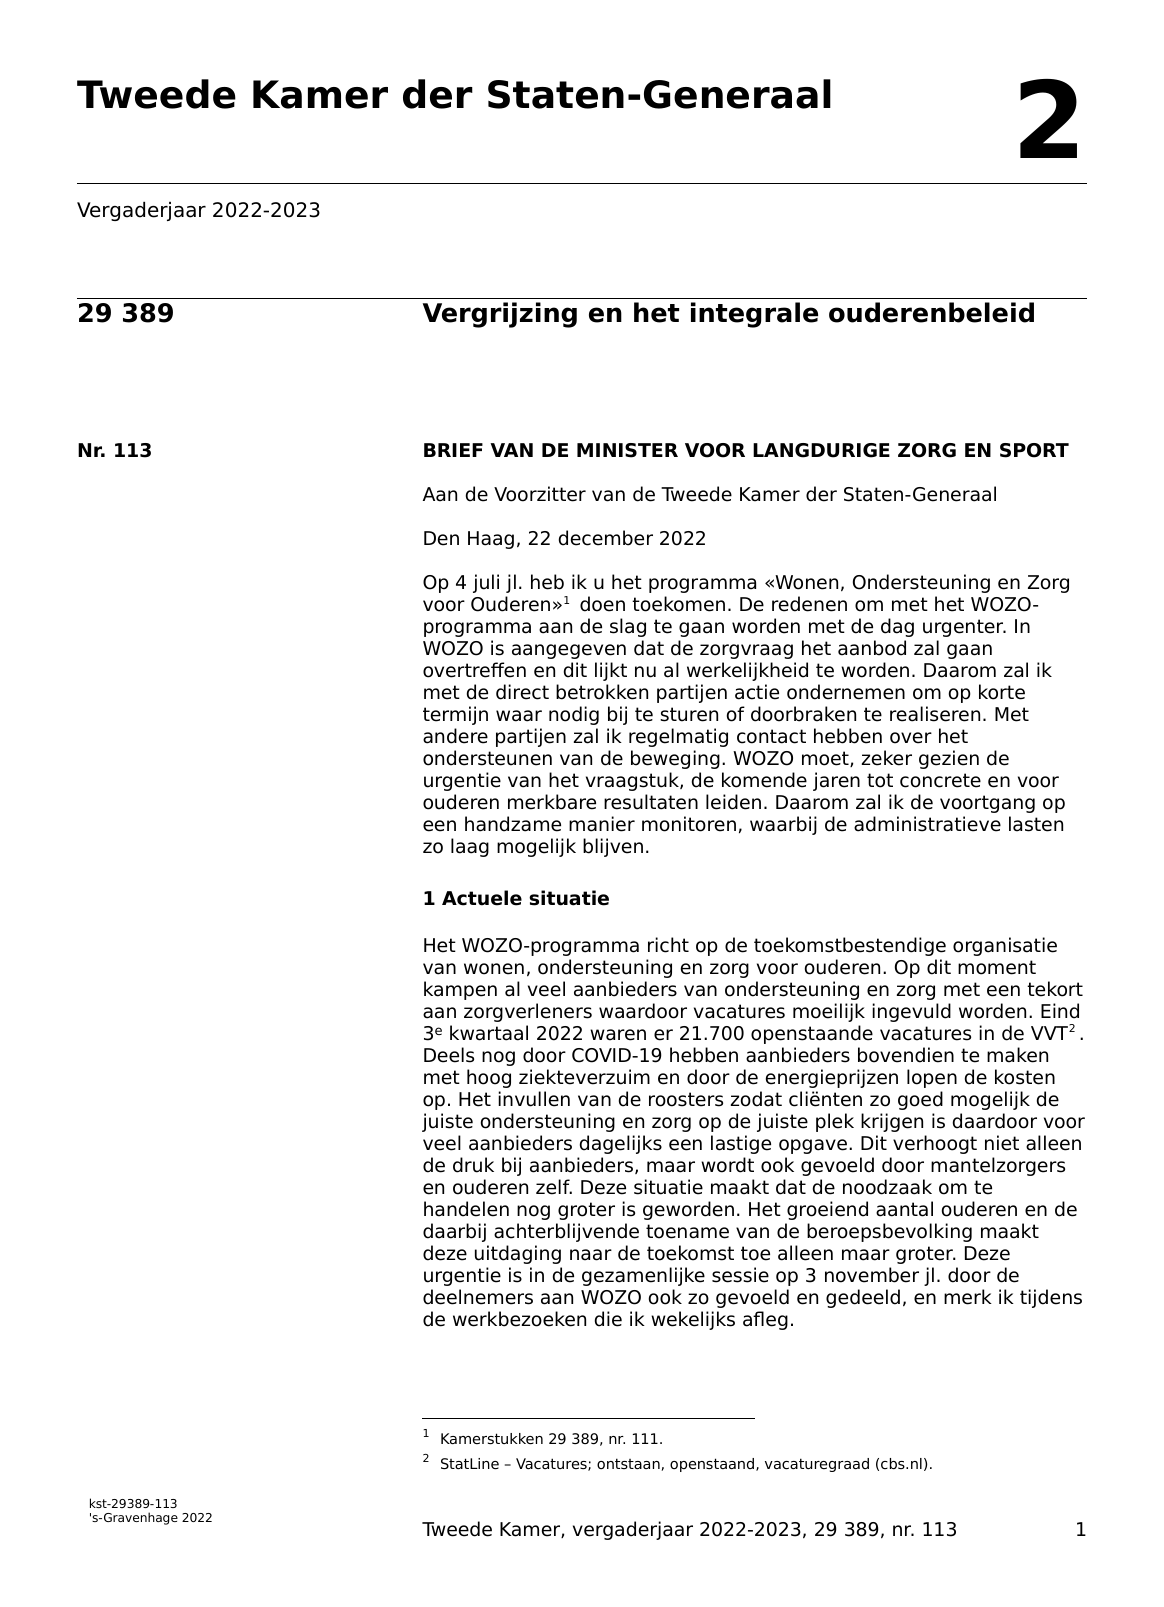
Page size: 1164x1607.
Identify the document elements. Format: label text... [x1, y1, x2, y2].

text Den Haag, 22 december 2022 [422, 528, 1087, 550]
text Op 4 juli jl. heb ik u het programma «Wonen, Ondersteuning en Zorg voor Ouderen» doen toekomen. De redenen om met het WOZO-programma aan de slag te gaan worden met de dag urgenter. In WOZO is aangegeven dat de zorgvraag het aanbod zal gaan overtreffen en dit lijkt nu al werkelijkheid te worden. Daarom zal ik met de direct betrokken partijen actie ondernemen om op korte termijn waar nodig bij te sturen of doorbraken te realiseren. Met andere partijen zal ik regelmatig contact hebben over het ondersteunen van de beweging. WOZO moet, zeker gezien de urgentie van het vraagstuk, de komende jaren tot concrete en voor ouderen merkbare resultaten leiden. Daarom zal ik de voortgang op een handzame manier monitoren, waarbij de administratieve lasten zo laag mogelijk blijven. [422, 572, 1087, 858]
table_header 2 [886, 59, 1087, 183]
subtitle Nr. 113 BRIEF VAN DE MINISTER VOOR LANGDURIGE ZORG EN SPORT [77, 440, 1087, 462]
text Kamerstukken 29 389, nr. 111. [422, 1427, 1087, 1449]
text kst-29389-113 [88, 1497, 323, 1511]
subtitle 1 Actuele situatie [422, 888, 1087, 910]
table_header Tweede Kamer der Staten-Generaal [77, 59, 886, 183]
text Aan de Voorzitter van de Tweede Kamer der Staten-Generaal [422, 484, 1087, 506]
text 's-Gravenhage 2022 [88, 1511, 323, 1525]
text Het WOZO-programma richt op de toekomstbestendige organisatie van wonen, ondersteuning en zorg voor ouderen. Op dit moment kampen al veel aanbieders van ondersteuning en zorg met een tekort aan zorgverleners waardoor vacatures moeilijk ingevuld worden. Eind 3e kwartaal 2022 waren er 21.700 openstaande vacatures in de VVT. Deels nog door COVID-19 hebben aanbieders bovendien te maken met hoog ziekteverzuim en door de energieprijzen lopen de kosten op. Het invullen van de roosters zodat cliënten zo goed mogelijk de juiste ondersteuning en zorg op de juiste plek krijgen is daardoor voor veel aanbieders dagelijks een lastige opgave. Dit verhoogt niet alleen de druk bij aanbieders, maar wordt ook gevoeld door mantelzorgers en ouderen zelf. Deze situatie maakt dat de noodzaak om te handelen nog groter is geworden. Het groeiend aantal ouderen en de daarbij achterblijvende toename van de beroepsbevolking maakt deze uitdaging naar de toekomst toe alleen maar groter. Deze urgentie is in de gezamenlijke sessie op 3 november jl. door de deelnemers aan WOZO ook zo gevoeld en gedeeld, en merk ik tijdens de werkbezoeken die ik wekelijks afleg. [422, 935, 1087, 1331]
text StatLine – Vacatures; ontstaan, openstaand, vacaturegraad (cbs.nl). [422, 1452, 1087, 1474]
table_cell Vergaderjaar 2022-2023 [77, 184, 1087, 298]
subtitle 29 389 Vergrijzing en het integrale ouderenbeleid [77, 299, 1087, 329]
